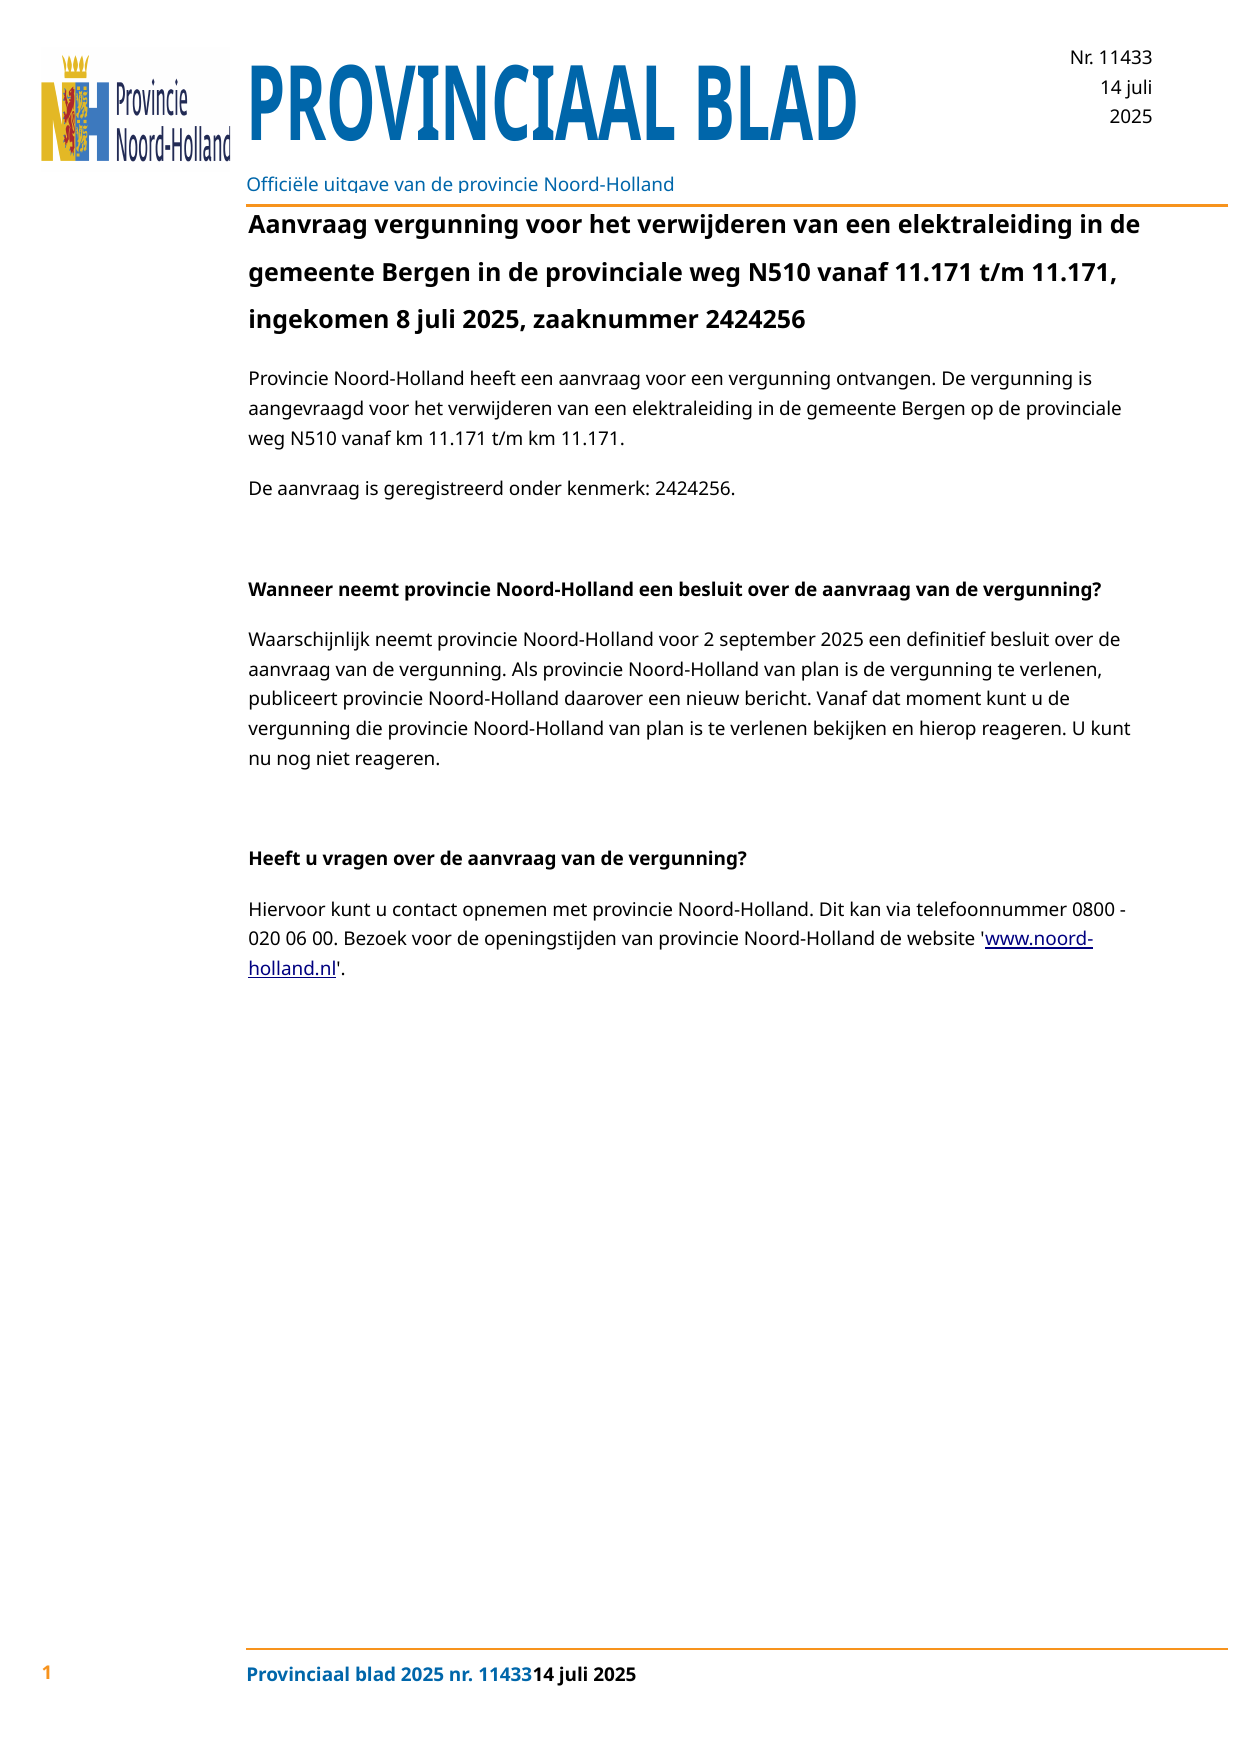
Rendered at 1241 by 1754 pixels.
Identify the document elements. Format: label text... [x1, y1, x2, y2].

text Hiervoor kunt u contact opnemen met provincie Noord-Holland. Dit kan via telefoonnummer 0800 - 020 06 00. Bezoek voor de openingstijden van provincie Noord-Holland de website 'www.noord-holland.nl'. [248, 896, 1152, 981]
text De aanvraag is geregistreerd onder kenmerk: 2424256. [248, 475, 1152, 501]
text Waarschijnlijk neemt provincie Noord-Holland voor 2 september 2025 een definitief besluit over de aanvraag van de vergunning. Als provincie Noord-Holland van plan is de vergunning te verlenen, publiceert provincie Noord-Holland daarover een nieuw bericht. Vanaf dat moment kunt u de vergunning die provincie Noord-Holland van plan is te verlenen bekijken en hierop reageren. U kunt nu nog niet reageren. [248, 626, 1152, 770]
text Provincie Noord-Holland heeft een aanvraag voor een vergunning ontvangen. De vergunning is aangevraagd voor het verwijderen van een elektraleiding in de gemeente Bergen op de provinciale weg N510 vanaf km 11.171 t/m km 11.171. [248, 366, 1152, 450]
text Heeft u vragen over de aanvraag van de vergunning? [248, 846, 1152, 871]
text Aanvraag vergunning voor het verwijderen van een elektraleiding in de gemeente Bergen in de provinciale weg N510 vanaf 11.171 t/m 11.171, ingekomen 8 juli 2025, zaaknummer 2424256 [248, 207, 1152, 336]
picture [41, 47, 231, 172]
text Wanneer neemt provincie Noord-Holland een besluit over de aanvraag van de vergunning? [248, 576, 1152, 602]
